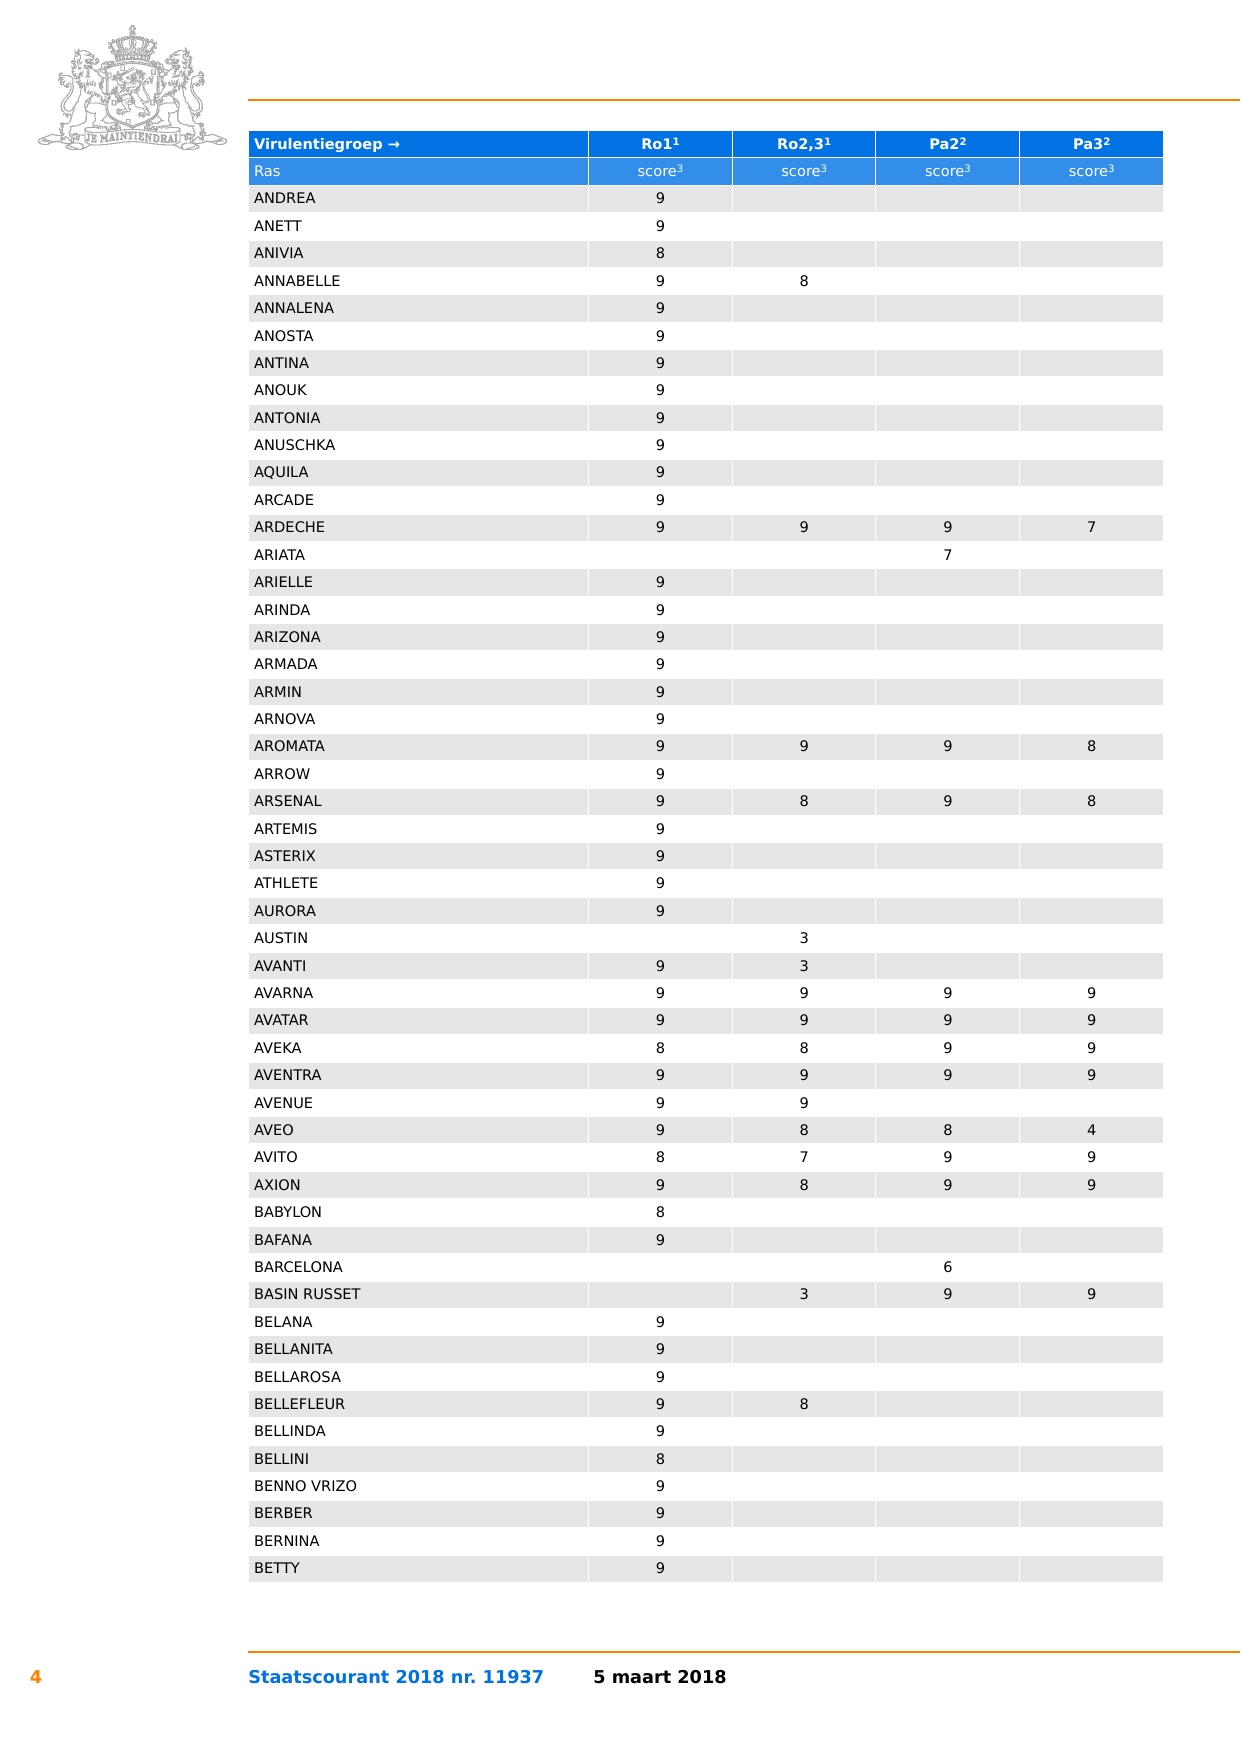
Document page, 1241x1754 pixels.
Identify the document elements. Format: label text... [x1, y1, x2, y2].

table_cell ANNALENA [249, 295, 588, 322]
table_cell 9 [589, 432, 732, 459]
table_cell 9 [876, 789, 1019, 815]
table_cell AXION [249, 1172, 588, 1198]
table_cell 9 [589, 213, 732, 239]
table_cell [876, 1199, 1019, 1226]
table_cell [589, 1254, 732, 1281]
table_cell [733, 1336, 875, 1363]
table_cell [1020, 1199, 1163, 1226]
table_cell 8 [733, 1035, 875, 1061]
table_cell 9 [589, 186, 732, 212]
table_cell [876, 569, 1019, 596]
table_cell 9 [589, 1501, 732, 1527]
table_cell BELLAROSA [249, 1364, 588, 1390]
table_cell AROMATA [249, 734, 588, 760]
table_cell [876, 816, 1019, 842]
table_cell ARSENAL [249, 789, 588, 815]
table_cell [1020, 241, 1163, 267]
table_cell BELLEFLEUR [249, 1391, 588, 1417]
table_cell 9 [876, 1145, 1019, 1171]
table_cell 9 [876, 1035, 1019, 1061]
table_cell [1020, 432, 1163, 459]
table_cell 8 [733, 1117, 875, 1143]
table_cell 9 [589, 515, 732, 541]
table_cell 9 [733, 1090, 875, 1116]
table_cell [876, 1473, 1019, 1500]
table_cell 9 [733, 980, 875, 1007]
table_cell 9 [876, 515, 1019, 541]
table_cell [733, 1528, 875, 1554]
table_cell 9 [589, 1172, 732, 1198]
table_cell ARCADE [249, 487, 588, 513]
table_cell [733, 213, 875, 239]
table_cell [876, 1391, 1019, 1417]
table_cell ARINDA [249, 597, 588, 623]
table_cell 8 [733, 1391, 875, 1417]
table_cell [1020, 706, 1163, 733]
table_cell AVEO [249, 1117, 588, 1143]
table_cell [876, 1556, 1019, 1582]
table_cell 9 [1020, 980, 1163, 1007]
table_cell BETTY [249, 1556, 588, 1582]
table_cell ARMIN [249, 679, 588, 705]
table_cell [733, 651, 875, 678]
table_cell 9 [589, 268, 732, 294]
table_cell [1020, 1254, 1163, 1281]
table_cell [876, 925, 1019, 952]
table_cell [589, 1282, 732, 1308]
table_cell [1020, 843, 1163, 869]
picture [38, 25, 227, 150]
table_cell [876, 323, 1019, 349]
table_cell [876, 1446, 1019, 1472]
table_cell [733, 1473, 875, 1500]
table_cell 9 [589, 761, 732, 787]
table_cell [1020, 268, 1163, 294]
table_cell [876, 405, 1019, 431]
table_cell 9 [589, 597, 732, 623]
table_cell [589, 925, 732, 952]
table_cell AVANTI [249, 953, 588, 979]
table_header Pa32 [1020, 131, 1163, 157]
table_cell 9 [589, 1336, 732, 1363]
table_cell 9 [1020, 1008, 1163, 1034]
table_cell [733, 1501, 875, 1527]
table_cell 9 [876, 1063, 1019, 1089]
table_cell 9 [1020, 1282, 1163, 1308]
table_cell [1020, 1336, 1163, 1363]
table_cell AVATAR [249, 1008, 588, 1034]
table_cell ARIELLE [249, 569, 588, 596]
table_cell 8 [589, 1446, 732, 1472]
table_cell BELANA [249, 1309, 588, 1335]
table_cell score3 [1020, 158, 1163, 185]
table_cell 9 [876, 734, 1019, 760]
table_cell 9 [589, 1473, 732, 1500]
table_cell [876, 295, 1019, 322]
table_cell [1020, 953, 1163, 979]
table_cell [733, 1446, 875, 1472]
table_cell BELLANITA [249, 1336, 588, 1363]
table_cell AVENTRA [249, 1063, 588, 1089]
table_cell [733, 1419, 875, 1445]
table_cell 9 [589, 734, 732, 760]
table_cell [1020, 1446, 1163, 1472]
table_cell 9 [589, 1419, 732, 1445]
table_cell [1020, 542, 1163, 568]
table_cell 9 [589, 789, 732, 815]
table_cell 7 [733, 1145, 875, 1171]
table_cell ANDREA [249, 186, 588, 212]
table_cell [1020, 350, 1163, 376]
table_cell [733, 597, 875, 623]
table_cell [1020, 213, 1163, 239]
table_cell [733, 1199, 875, 1226]
table_cell 9 [1020, 1035, 1163, 1061]
table_cell ANUSCHKA [249, 432, 588, 459]
table_cell [876, 1090, 1019, 1116]
table_cell 9 [733, 1008, 875, 1034]
table_header Ro11 [589, 131, 732, 157]
table_cell [1020, 1364, 1163, 1390]
table_cell [733, 542, 875, 568]
table_cell 9 [589, 1391, 732, 1417]
table_cell 9 [876, 1008, 1019, 1034]
table_cell 9 [589, 706, 732, 733]
table_cell [733, 843, 875, 869]
table_cell 9 [876, 980, 1019, 1007]
table_cell ASTERIX [249, 843, 588, 869]
table_cell 9 [589, 460, 732, 486]
table_cell [1020, 1528, 1163, 1554]
table_cell [876, 1528, 1019, 1554]
table_cell [1020, 378, 1163, 404]
table_cell [876, 1309, 1019, 1335]
table_cell BERBER [249, 1501, 588, 1527]
table_cell 9 [589, 1008, 732, 1034]
table_cell 9 [589, 843, 732, 869]
table_cell [876, 761, 1019, 787]
table_cell [1020, 925, 1163, 952]
table_cell [1020, 597, 1163, 623]
table_header Ro2,31 [733, 131, 875, 157]
table_cell 4 [1020, 1117, 1163, 1143]
table_cell [733, 679, 875, 705]
table_cell 9 [589, 350, 732, 376]
table_cell ANTONIA [249, 405, 588, 431]
table_cell [876, 186, 1019, 212]
table_cell [876, 1364, 1019, 1390]
table_cell score3 [876, 158, 1019, 185]
table_cell 7 [876, 542, 1019, 568]
table_cell [1020, 1556, 1163, 1582]
table_cell [1020, 405, 1163, 431]
table_cell [1020, 186, 1163, 212]
table_cell [733, 1309, 875, 1335]
table_cell [876, 460, 1019, 486]
table_cell [876, 706, 1019, 733]
table_cell 8 [1020, 734, 1163, 760]
table_header Pa22 [876, 131, 1019, 157]
table_cell [876, 871, 1019, 897]
table_cell 8 [1020, 789, 1163, 815]
table_cell [1020, 487, 1163, 513]
table_cell AUSTIN [249, 925, 588, 952]
table_cell 9 [1020, 1145, 1163, 1171]
table_cell ATHLETE [249, 871, 588, 897]
table_cell [1020, 323, 1163, 349]
table_cell [1020, 1501, 1163, 1527]
table_cell BAFANA [249, 1227, 588, 1253]
table_cell [1020, 1473, 1163, 1500]
table_cell [733, 816, 875, 842]
table_cell BELLINDA [249, 1419, 588, 1445]
table_cell [876, 241, 1019, 267]
table_cell [733, 761, 875, 787]
table_cell [733, 378, 875, 404]
table_cell [876, 953, 1019, 979]
table_cell 8 [589, 1199, 732, 1226]
table_cell [733, 405, 875, 431]
table_cell [733, 898, 875, 924]
table_cell [733, 186, 875, 212]
table_cell 9 [589, 1117, 732, 1143]
table_cell [733, 706, 875, 733]
table_cell [1020, 569, 1163, 596]
table_cell [733, 624, 875, 650]
table_cell [876, 679, 1019, 705]
table_cell 9 [589, 405, 732, 431]
table_cell [876, 378, 1019, 404]
table_cell 9 [1020, 1172, 1163, 1198]
table_cell [1020, 651, 1163, 678]
table_cell ARIATA [249, 542, 588, 568]
table_cell 9 [733, 734, 875, 760]
table_cell [1020, 761, 1163, 787]
table_cell 9 [589, 1556, 732, 1582]
table_cell [733, 1254, 875, 1281]
table_cell 9 [589, 679, 732, 705]
table_cell ARTEMIS [249, 816, 588, 842]
table_cell 9 [589, 651, 732, 678]
table_cell [733, 295, 875, 322]
table_cell BABYLON [249, 1199, 588, 1226]
table_cell [876, 1501, 1019, 1527]
table_cell 9 [589, 980, 732, 1007]
table_cell [1020, 1090, 1163, 1116]
table_cell [876, 487, 1019, 513]
table_cell [876, 432, 1019, 459]
table_cell [876, 268, 1019, 294]
table_cell score3 [733, 158, 875, 185]
table_cell 9 [589, 1227, 732, 1253]
table_cell [876, 843, 1019, 869]
table_cell [1020, 460, 1163, 486]
table_cell ANOUK [249, 378, 588, 404]
table_cell AQUILA [249, 460, 588, 486]
table_cell ARROW [249, 761, 588, 787]
table_cell 9 [589, 323, 732, 349]
table_cell 6 [876, 1254, 1019, 1281]
table_cell [1020, 898, 1163, 924]
table_cell 9 [589, 1063, 732, 1089]
table_cell BELLINI [249, 1446, 588, 1472]
table_cell [1020, 1391, 1163, 1417]
table_cell ANIVIA [249, 241, 588, 267]
table_cell [733, 460, 875, 486]
table_cell [876, 624, 1019, 650]
table_cell 9 [589, 953, 732, 979]
table_cell Ras [249, 158, 588, 185]
table_cell [1020, 679, 1163, 705]
table_cell [1020, 624, 1163, 650]
table_cell 9 [876, 1282, 1019, 1308]
table_cell 3 [733, 1282, 875, 1308]
table_cell BENNO VRIZO [249, 1473, 588, 1500]
table_cell [1020, 295, 1163, 322]
table_cell 3 [733, 953, 875, 979]
table_cell [1020, 871, 1163, 897]
table_cell 7 [1020, 515, 1163, 541]
table_cell 9 [1020, 1063, 1163, 1089]
table_cell [876, 651, 1019, 678]
table_cell ANOSTA [249, 323, 588, 349]
table_cell AVEKA [249, 1035, 588, 1061]
table_cell ANETT [249, 213, 588, 239]
table_cell BARCELONA [249, 1254, 588, 1281]
table_cell 9 [589, 898, 732, 924]
table_cell 8 [876, 1117, 1019, 1143]
table_cell 9 [589, 624, 732, 650]
table_cell [876, 1227, 1019, 1253]
table_cell ARIZONA [249, 624, 588, 650]
table_cell 8 [733, 268, 875, 294]
table_cell 3 [733, 925, 875, 952]
table_cell 9 [589, 378, 732, 404]
table_cell [876, 898, 1019, 924]
table_cell [876, 597, 1019, 623]
table_cell [1020, 1419, 1163, 1445]
table_cell ARMADA [249, 651, 588, 678]
table_cell AVARNA [249, 980, 588, 1007]
table_cell [876, 213, 1019, 239]
table_cell 9 [589, 1309, 732, 1335]
table_cell 9 [733, 1063, 875, 1089]
table_cell score3 [589, 158, 732, 185]
table_cell [733, 487, 875, 513]
table_cell BASIN RUSSET [249, 1282, 588, 1308]
table_header Virulentiegroep → [249, 131, 588, 157]
table_cell [1020, 816, 1163, 842]
table_cell 8 [589, 1145, 732, 1171]
table_cell 9 [589, 487, 732, 513]
table_cell 8 [589, 241, 732, 267]
table_cell 9 [589, 1528, 732, 1554]
table_cell [733, 1227, 875, 1253]
table_cell [1020, 1309, 1163, 1335]
table_cell [733, 1556, 875, 1582]
table_cell [733, 1364, 875, 1390]
table_cell AVENUE [249, 1090, 588, 1116]
table_cell AVITO [249, 1145, 588, 1171]
table_cell [733, 241, 875, 267]
table_cell 9 [589, 1364, 732, 1390]
table_cell [733, 569, 875, 596]
table_cell [733, 871, 875, 897]
table_cell ANTINA [249, 350, 588, 376]
table_cell 8 [733, 1172, 875, 1198]
table_cell 9 [589, 1090, 732, 1116]
table_cell [1020, 1227, 1163, 1253]
table_cell 9 [876, 1172, 1019, 1198]
table_cell 9 [589, 816, 732, 842]
table_cell 8 [733, 789, 875, 815]
table_cell AURORA [249, 898, 588, 924]
table_cell [876, 1419, 1019, 1445]
table_cell [733, 323, 875, 349]
table_cell [733, 432, 875, 459]
table_cell [876, 350, 1019, 376]
table_cell 9 [589, 871, 732, 897]
table_cell 9 [589, 569, 732, 596]
table_cell [733, 350, 875, 376]
table_cell 8 [589, 1035, 732, 1061]
table_cell BERNINA [249, 1528, 588, 1554]
table_cell ARDECHE [249, 515, 588, 541]
table_cell 9 [733, 515, 875, 541]
table_cell [589, 542, 732, 568]
table_cell ANNABELLE [249, 268, 588, 294]
table_cell [876, 1336, 1019, 1363]
table_cell 9 [589, 295, 732, 322]
table_cell ARNOVA [249, 706, 588, 733]
